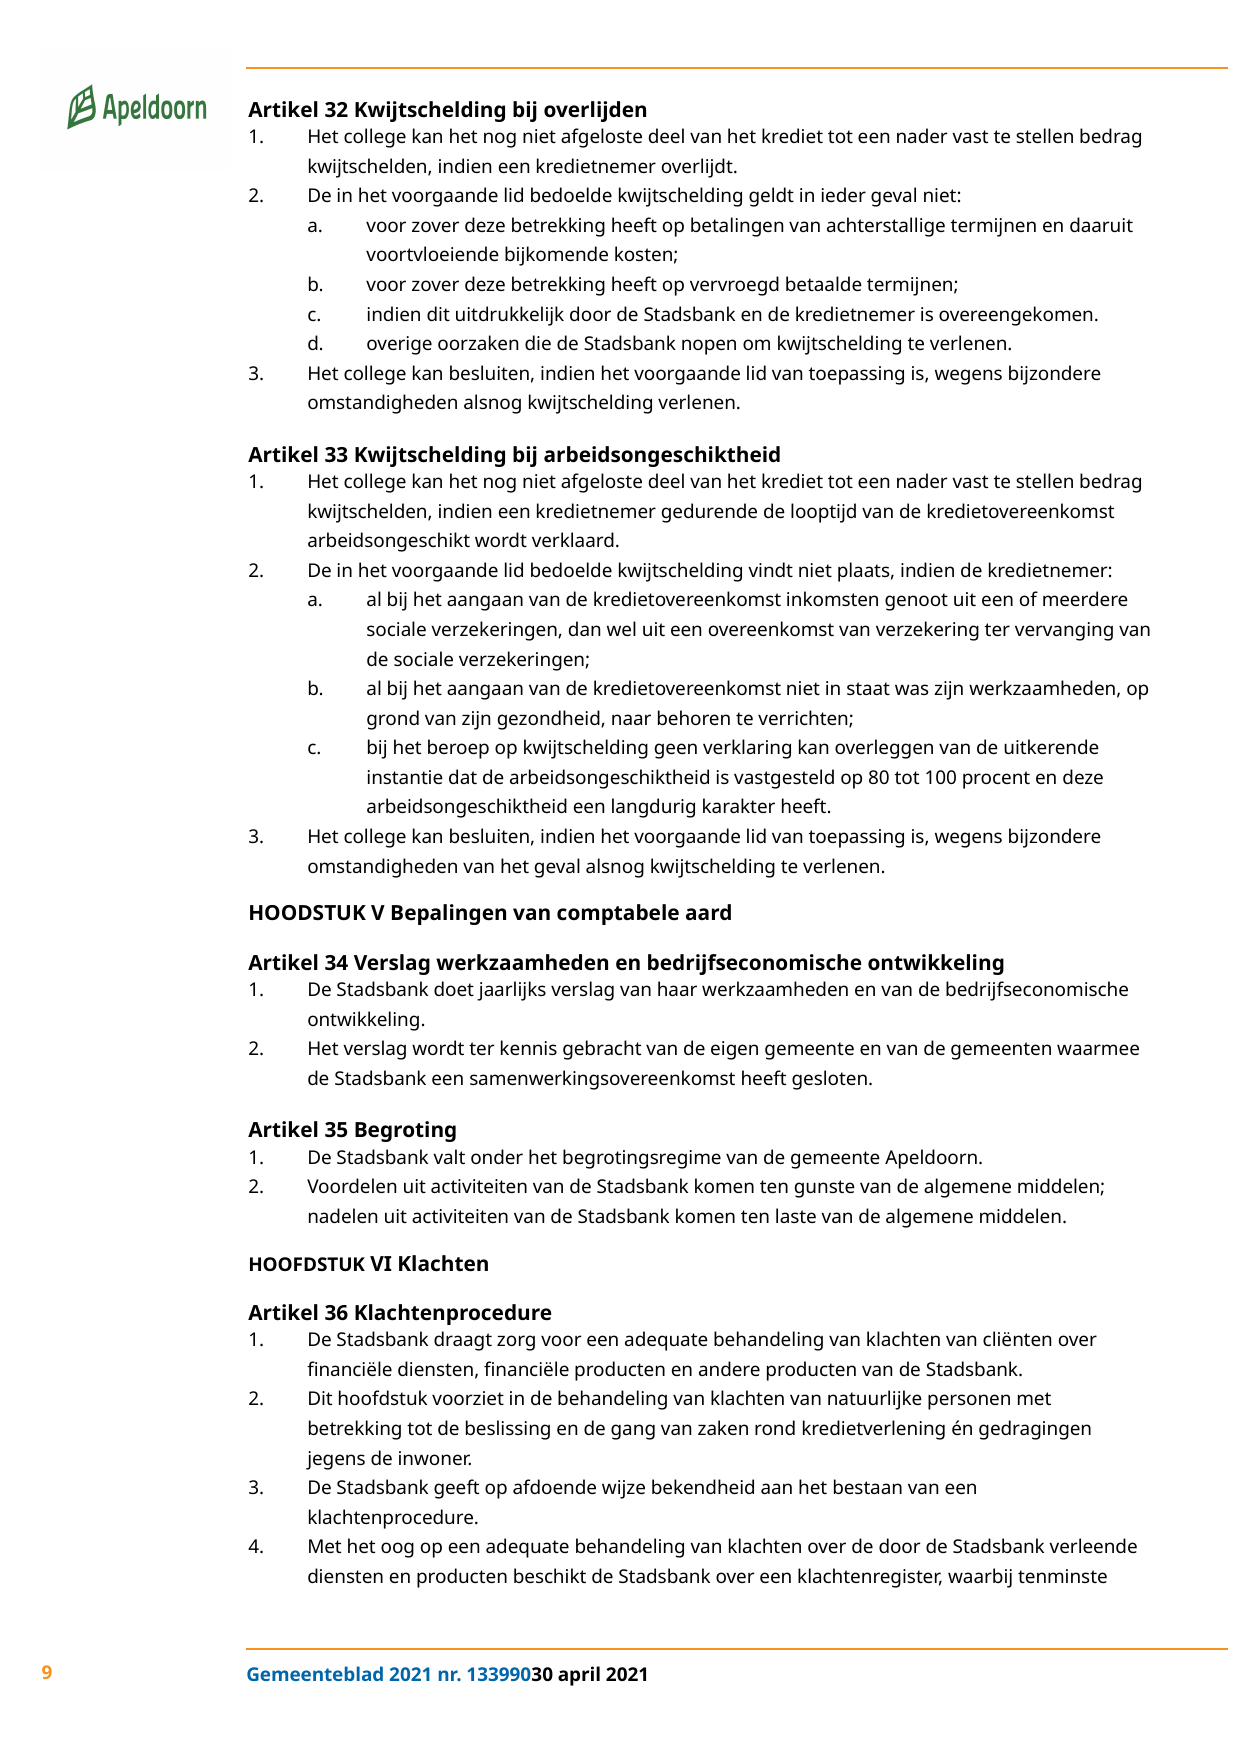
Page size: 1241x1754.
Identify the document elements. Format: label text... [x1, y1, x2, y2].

list De Stadsbank geeft op afdoende wijze bekendheid aan het bestaan van een klachtenprocedure. [248, 1474, 1152, 1529]
list indien dit uitdrukkelijk door de Stadsbank en de kredietnemer is overeengekomen. [307, 301, 1152, 326]
text Artikel 34 Verslag werkzaamheden en bedrijfseconomische ontwikkeling [248, 948, 1152, 976]
list voor zover deze betrekking heeft op vervroegd betaalde termijnen; [307, 271, 1152, 297]
list Het college kan het nog niet afgeloste deel van het krediet tot een nader vast te stellen bedrag kwijtschelden, indien een kredietnemer overlijdt. [248, 123, 1152, 178]
list Dit hoofdstuk voorziet in de behandeling van klachten van natuurlijke personen met betrekking tot de beslissing en de gang van zaken rond kredietverlening én gedragingen jegens de inwoner. [248, 1386, 1152, 1470]
list overige oorzaken die de Stadsbank nopen om kwijtschelding te verlenen. [307, 330, 1152, 356]
list De in het voorgaande lid bedoelde kwijtschelding geldt in ieder geval niet: [248, 182, 1152, 208]
list al bij het aangaan van de kredietovereenkomst niet in staat was zijn werkzaamheden, op grond van zijn gezondheid, naar behoren te verrichten; [307, 675, 1152, 731]
list al bij het aangaan van de kredietovereenkomst inkomsten genoot uit een of meerdere sociale verzekeringen, dan wel uit een overeenkomst van verzekering ter vervanging van de sociale verzekeringen; [307, 587, 1152, 672]
list Het college kan besluiten, indien het voorgaande lid van toepassing is, wegens bijzondere omstandigheden alsnog kwijtschelding verlenen. [248, 360, 1152, 415]
list De Stadsbank valt onder het begrotingsregime van de gemeente Apeldoorn. [248, 1144, 1152, 1169]
list Voordelen uit activiteiten van de Stadsbank komen ten gunste van de algemene middelen; nadelen uit activiteiten van de Stadsbank komen ten laste van de algemene middelen. [248, 1173, 1152, 1229]
text HOOFDSTUK VI Klachten [248, 1249, 1152, 1277]
list voor zover deze betrekking heeft op betalingen van achterstallige termijnen en daaruit voortvloeiende bijkomende kosten; [307, 212, 1152, 267]
list De Stadsbank draagt zorg voor een adequate behandeling van klachten van cliënten over financiële diensten, financiële producten en andere producten van de Stadsbank. [248, 1326, 1152, 1382]
list bij het beroep op kwijtschelding geen verklaring kan overleggen van de uitkerende instantie dat de arbeidsongeschiktheid is vastgesteld op 80 tot 100 procent en deze arbeidsongeschiktheid een langdurig karakter heeft. [307, 734, 1152, 819]
list De in het voorgaande lid bedoelde kwijtschelding vindt niet plaats, indien de kredietnemer: [248, 557, 1152, 583]
picture [41, 47, 231, 172]
text Artikel 36 Klachtenprocedure [248, 1298, 1152, 1326]
text Artikel 33 Kwijtschelding bij arbeidsongeschiktheid [248, 440, 1152, 468]
text Artikel 32 Kwijtschelding bij overlijden [248, 95, 1152, 123]
text HOODSTUK V Bepalingen van comptabele aard [248, 898, 1152, 927]
list De Stadsbank doet jaarlijks verslag van haar werkzaamheden en van de bedrijfseconomische ontwikkeling. [248, 976, 1152, 1032]
list Met het oog op een adequate behandeling van klachten over de door de Stadsbank verleende diensten en producten beschikt de Stadsbank over een klachtenregister, waarbij tenminste [248, 1533, 1152, 1589]
text Artikel 35 Begroting [248, 1115, 1152, 1144]
list Het college kan besluiten, indien het voorgaande lid van toepassing is, wegens bijzondere omstandigheden van het geval alsnog kwijtschelding te verlenen. [248, 823, 1152, 879]
list Het college kan het nog niet afgeloste deel van het krediet tot een nader vast te stellen bedrag kwijtschelden, indien een kredietnemer gedurende de looptijd van de kredietovereenkomst arbeidsongeschikt wordt verklaard. [248, 468, 1152, 553]
list Het verslag wordt ter kennis gebracht van de eigen gemeente en van de gemeenten waarmee de Stadsbank een samenwerkingsovereenkomst heeft gesloten. [248, 1035, 1152, 1091]
